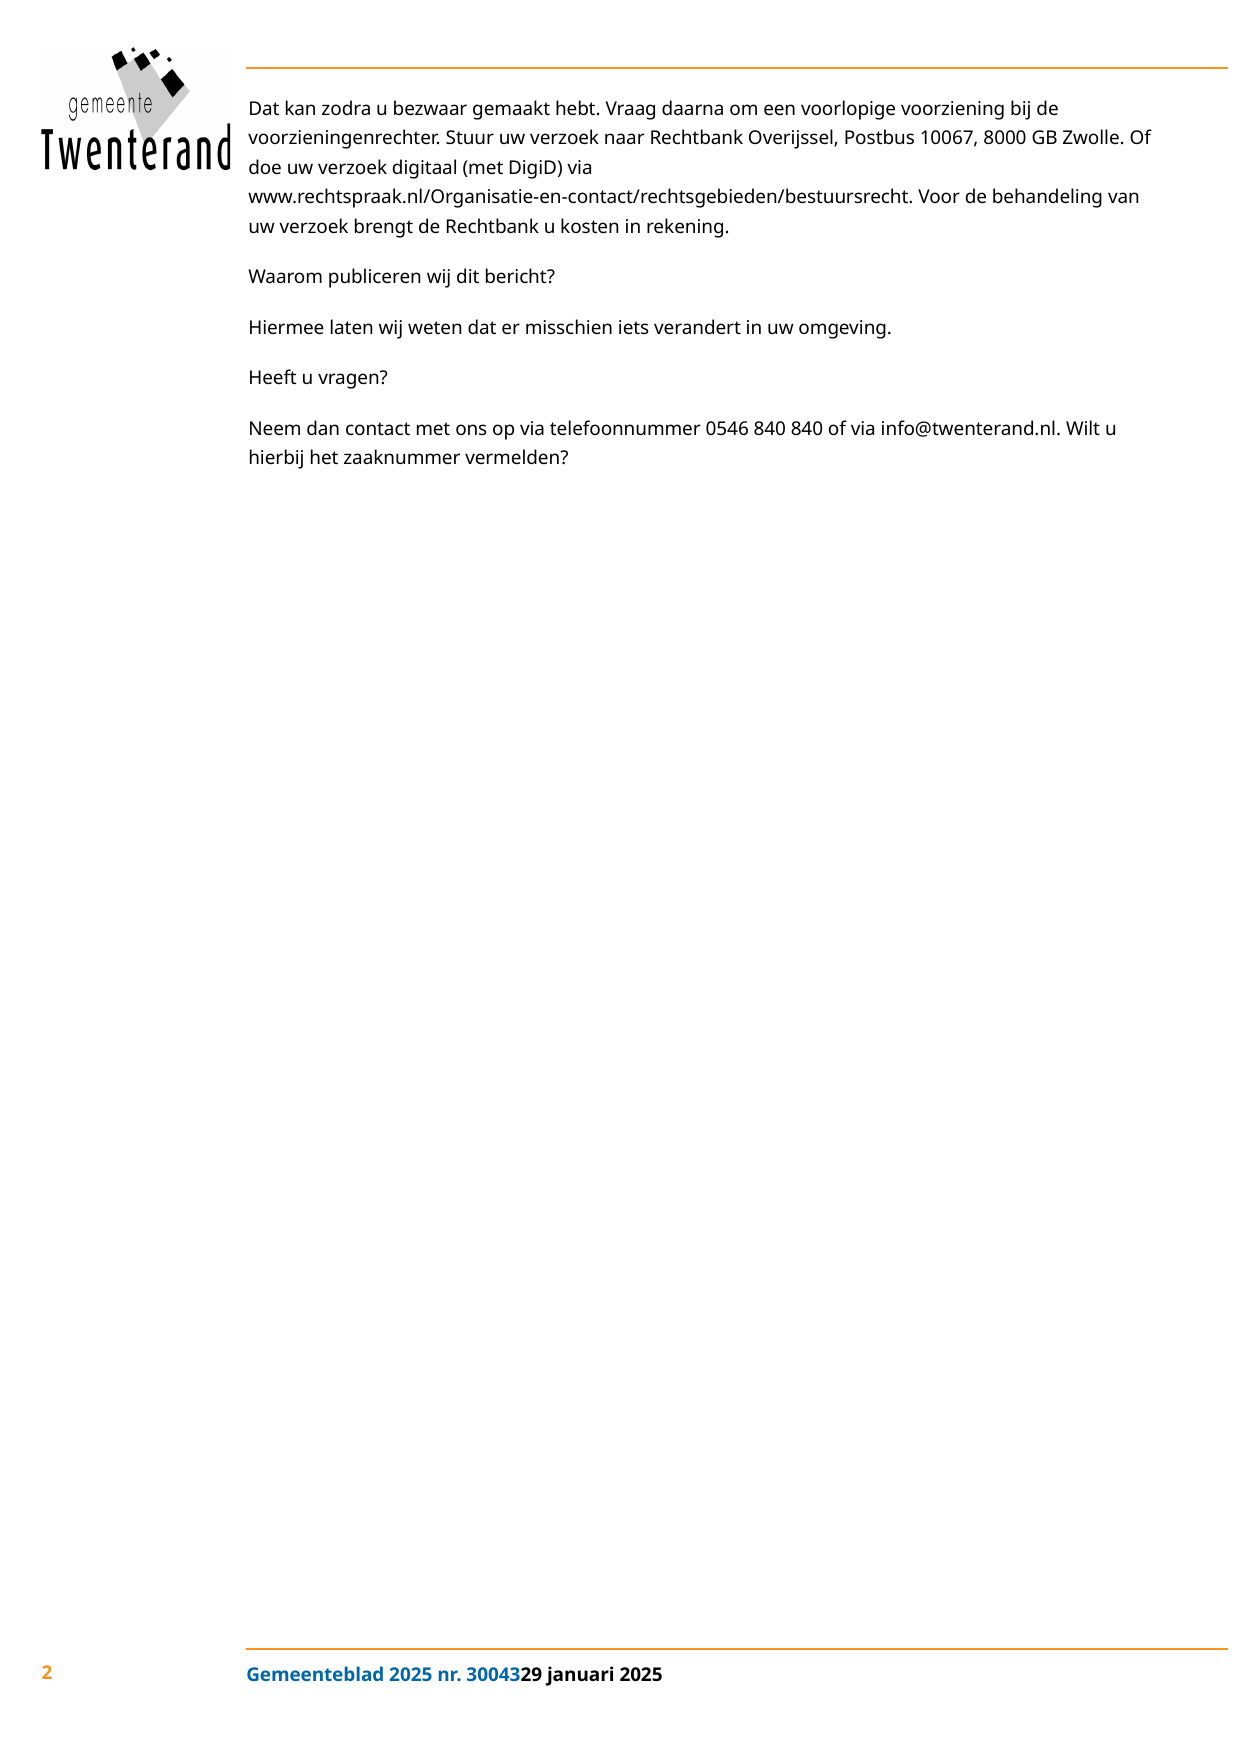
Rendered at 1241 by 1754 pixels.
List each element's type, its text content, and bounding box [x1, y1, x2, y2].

text Hiermee laten wij weten dat er misschien iets verandert in uw omgeving. [248, 314, 1152, 340]
text Waarom publiceren wij dit bericht? [248, 263, 1152, 289]
text Dat kan zodra u bezwaar gemaakt hebt. Vraag daarna om een voorlopige voorziening bij de voorzieningenrechter. Stuur uw verzoek naar Rechtbank Overijssel, Postbus 10067, 8000 GB Zwolle. Of doe uw verzoek digitaal (met DigiD) via www.rechtspraak.nl/Organisatie-en-contact/rechtsgebieden/bestuursrecht. Voor de behandeling van uw verzoek brengt de Rechtbank u kosten in rekening. [248, 95, 1152, 239]
text Neem dan contact met ons op via telefoonnummer 0546 840 840 of via info@twenterand.nl. Wilt u hierbij het zaaknummer vermelden? [248, 415, 1152, 470]
picture [41, 47, 231, 172]
text Heeft u vragen? [248, 364, 1152, 390]
